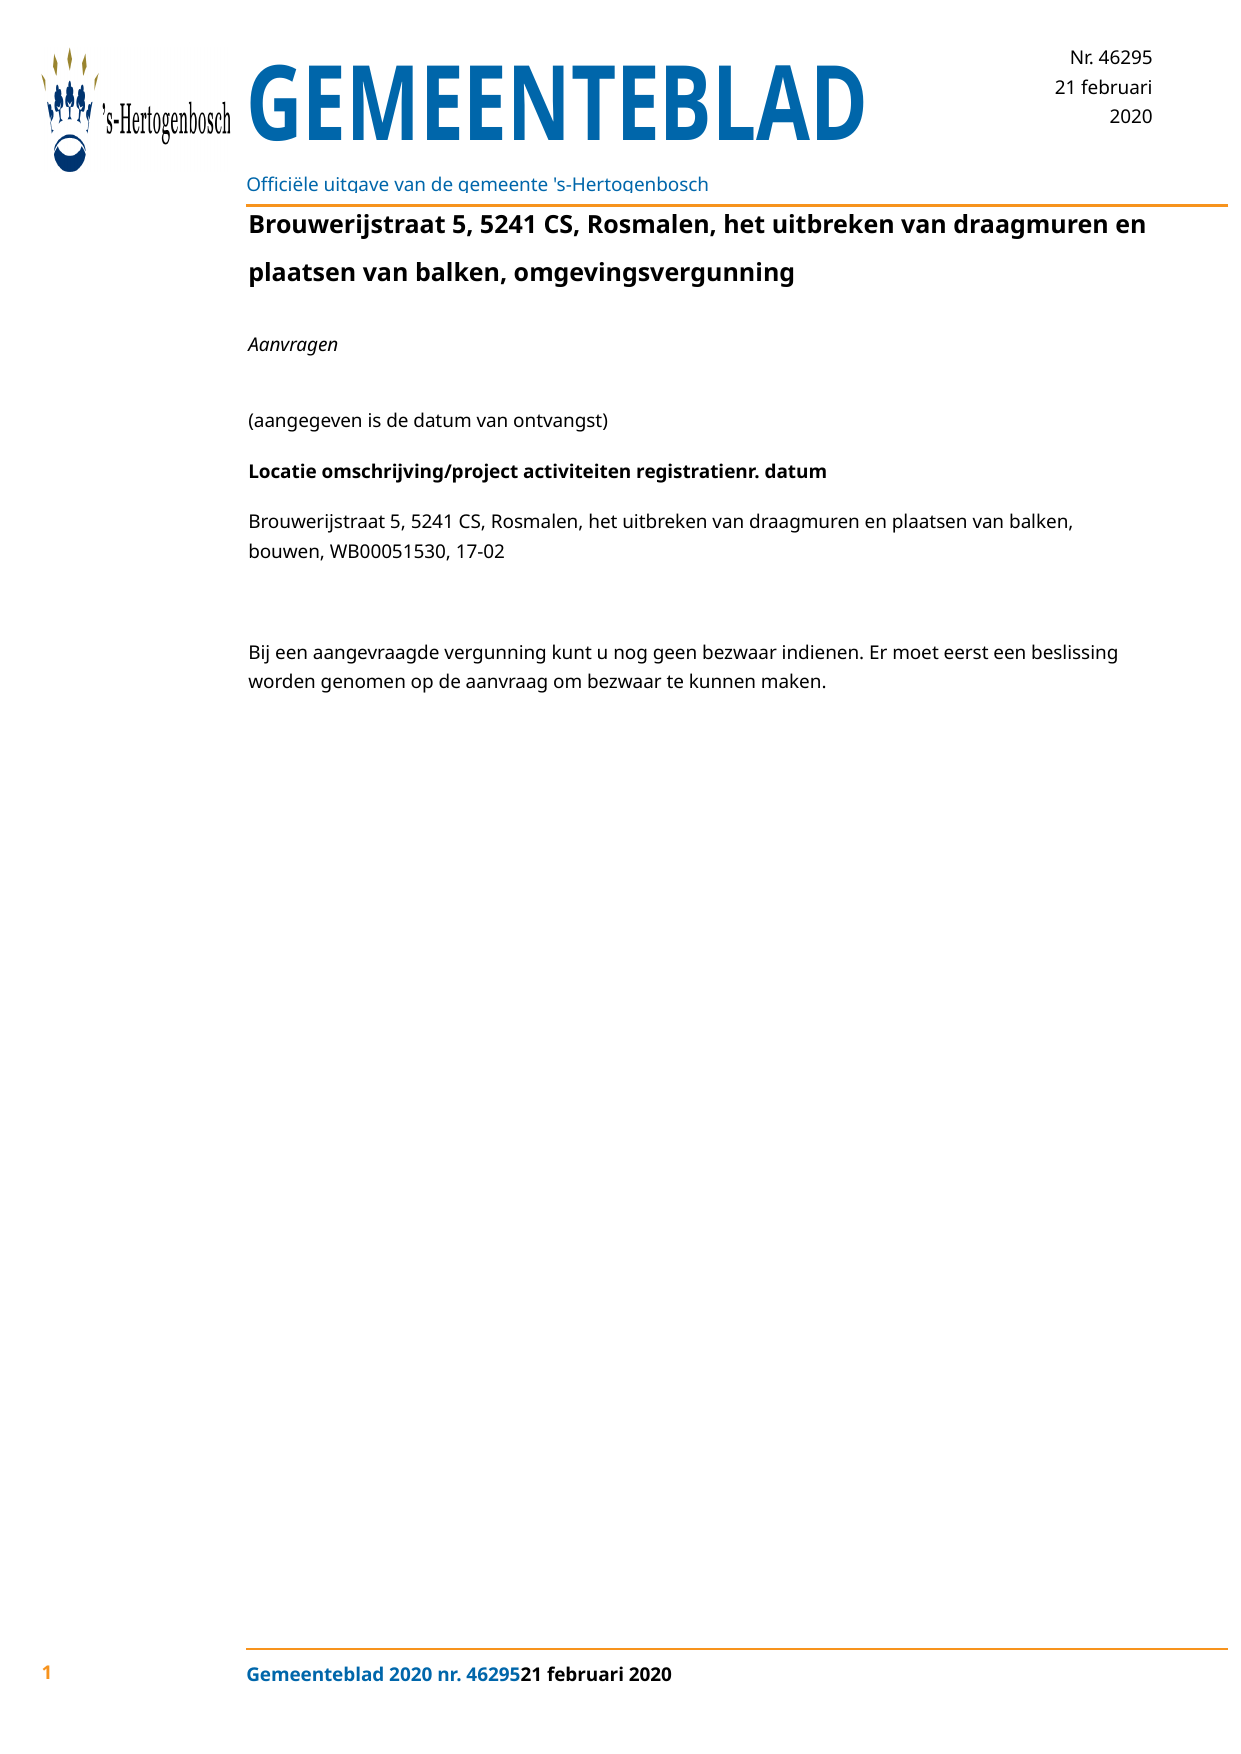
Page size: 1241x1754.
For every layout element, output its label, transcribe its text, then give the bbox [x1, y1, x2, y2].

picture [41, 47, 231, 172]
text Brouwerijstraat 5, 5241 CS, Rosmalen, het uitbreken van draagmuren en plaatsen van balken, omgevingsvergunning [248, 207, 1152, 288]
text Bij een aangevraagde vergunning kunt u nog geen bezwaar indienen. Er moet eerst een beslissing worden genomen op de aanvraag om bezwaar te kunnen maken. [248, 639, 1152, 694]
text Brouwerijstraat 5, 5241 CS, Rosmalen, het uitbreken van draagmuren en plaatsen van balken, bouwen, WB00051530, 17-02 [248, 508, 1152, 564]
text Aanvragen [248, 331, 1152, 357]
text (aangegeven is de datum van ontvangst) [248, 408, 1152, 433]
text Locatie omschrijving/project activiteiten registratienr. datum [248, 458, 1152, 484]
